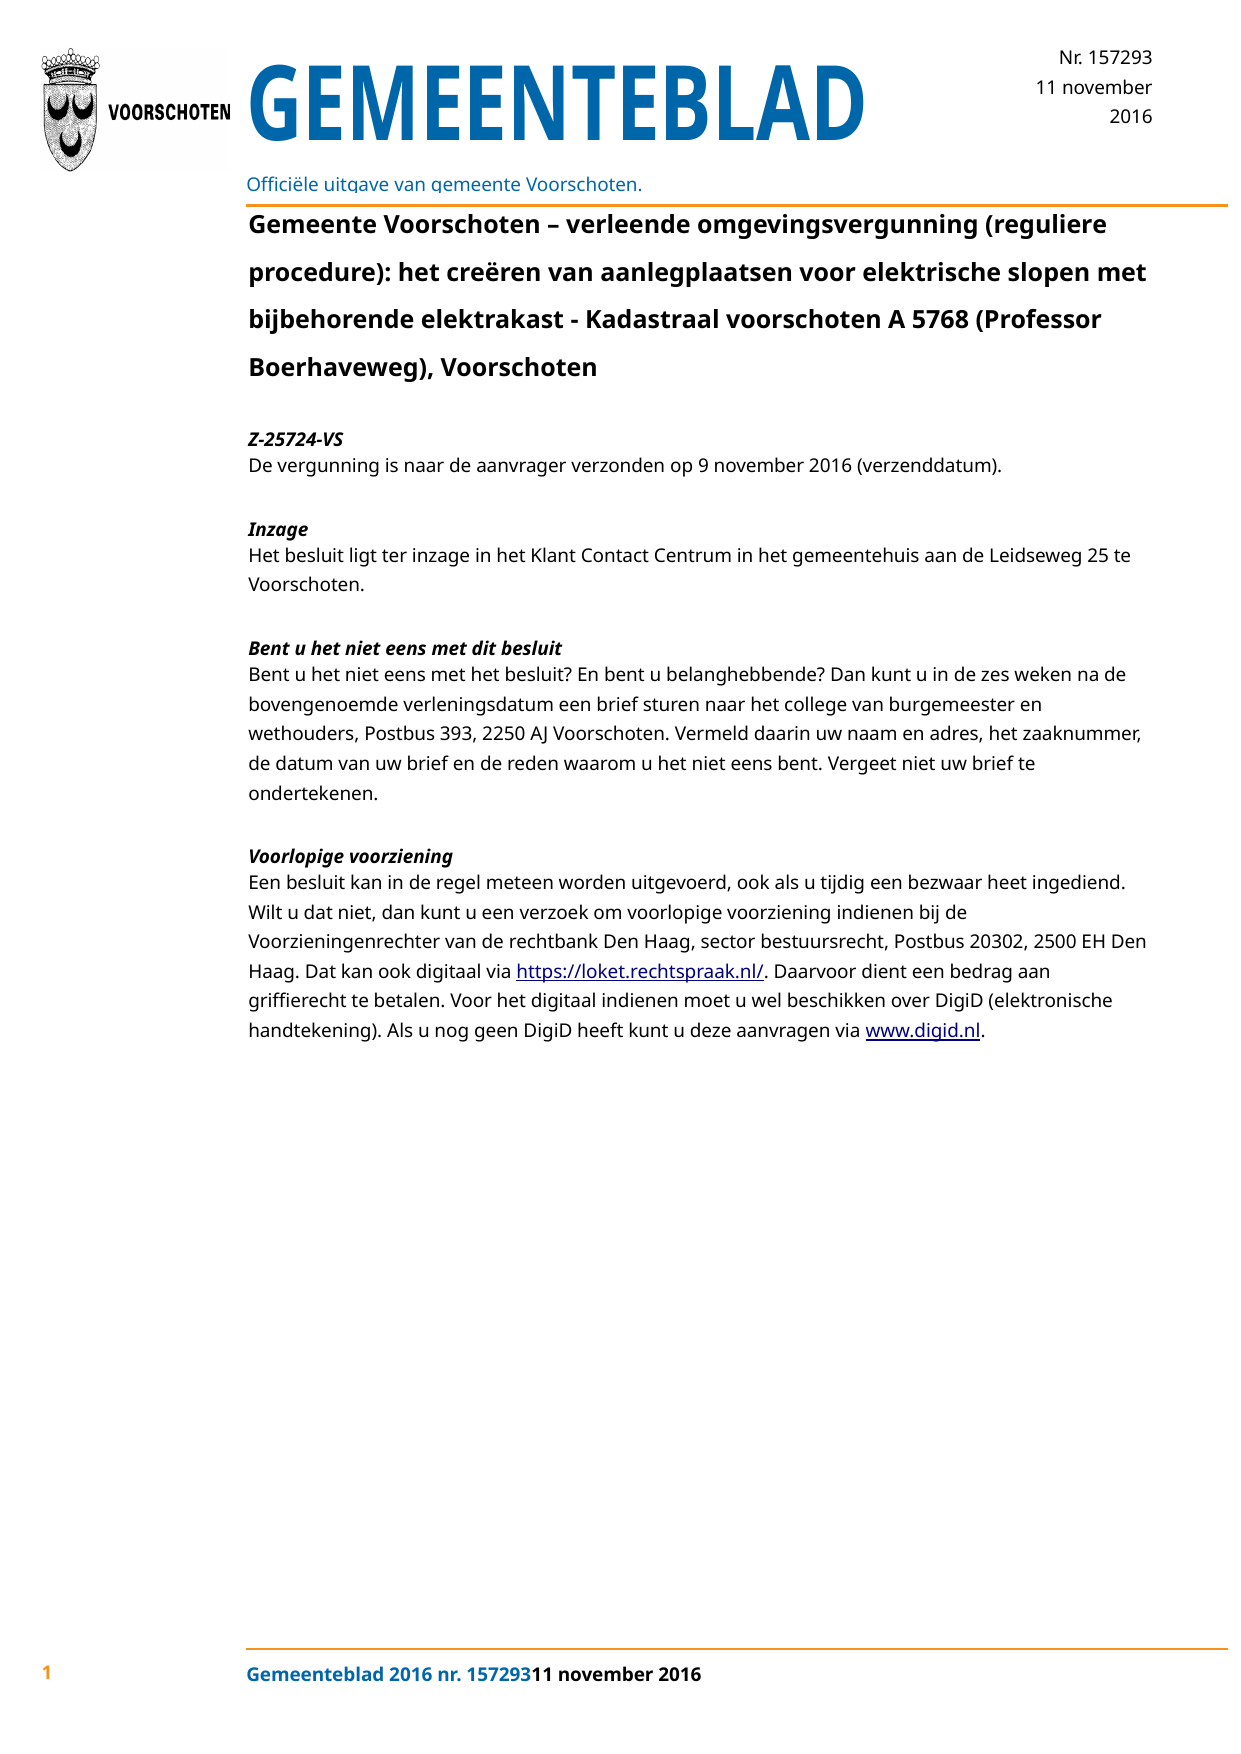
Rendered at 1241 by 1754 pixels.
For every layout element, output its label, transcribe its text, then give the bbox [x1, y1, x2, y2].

picture [41, 47, 231, 172]
text Bent u het niet eens met het besluit? En bent u belanghebbende? Dan kunt u in de zes weken na de bovengenoemde verleningsdatum een brief sturen naar het college van burgemeester en wethouders, Postbus 393, 2250 AJ Voorschoten. Vermeld daarin uw naam en adres, het zaaknummer, de datum van uw brief en de reden waarom u het niet eens bent. Vergeet niet uw brief te ondertekenen. [248, 661, 1152, 805]
text Bent u het niet eens met dit besluit [248, 636, 1152, 661]
text De vergunning is naar de aanvrager verzonden op 9 november 2016 (verzenddatum). [248, 452, 1152, 478]
text Inzage [248, 516, 1152, 542]
text Een besluit kan in de regel meteen worden uitgevoerd, ook als u tijdig een bezwaar heet ingediend. Wilt u dat niet, dan kunt u een verzoek om voorlopige voorziening indienen bij de Voorzieningenrechter van de rechtbank Den Haag, sector bestuursrecht, Postbus 20302, 2500 EH Den Haag. Dat kan ook digitaal via https://loket.rechtspraak.nl/. Daarvoor dient een bedrag aan griffierecht te betalen. Voor het digitaal indienen moet u wel beschikken over DigiD (elektronische handtekening). Als u nog geen DigiD heeft kunt u deze aanvragen via www.digid.nl. [248, 869, 1152, 1043]
text Voorlopige voorziening [248, 844, 1152, 869]
text Gemeente Voorschoten – verleende omgevingsvergunning (reguliere procedure): het creëren van aanlegplaatsen voor elektrische slopen met bijbehorende elektrakast - Kadastraal voorschoten A 5768 (Professor Boerhaveweg), Voorschoten [248, 207, 1152, 384]
text Het besluit ligt ter inzage in het Klant Contact Centrum in het gemeentehuis aan de Leidseweg 25 te Voorschoten. [248, 542, 1152, 597]
text Z-25724-VS [248, 427, 1152, 452]
